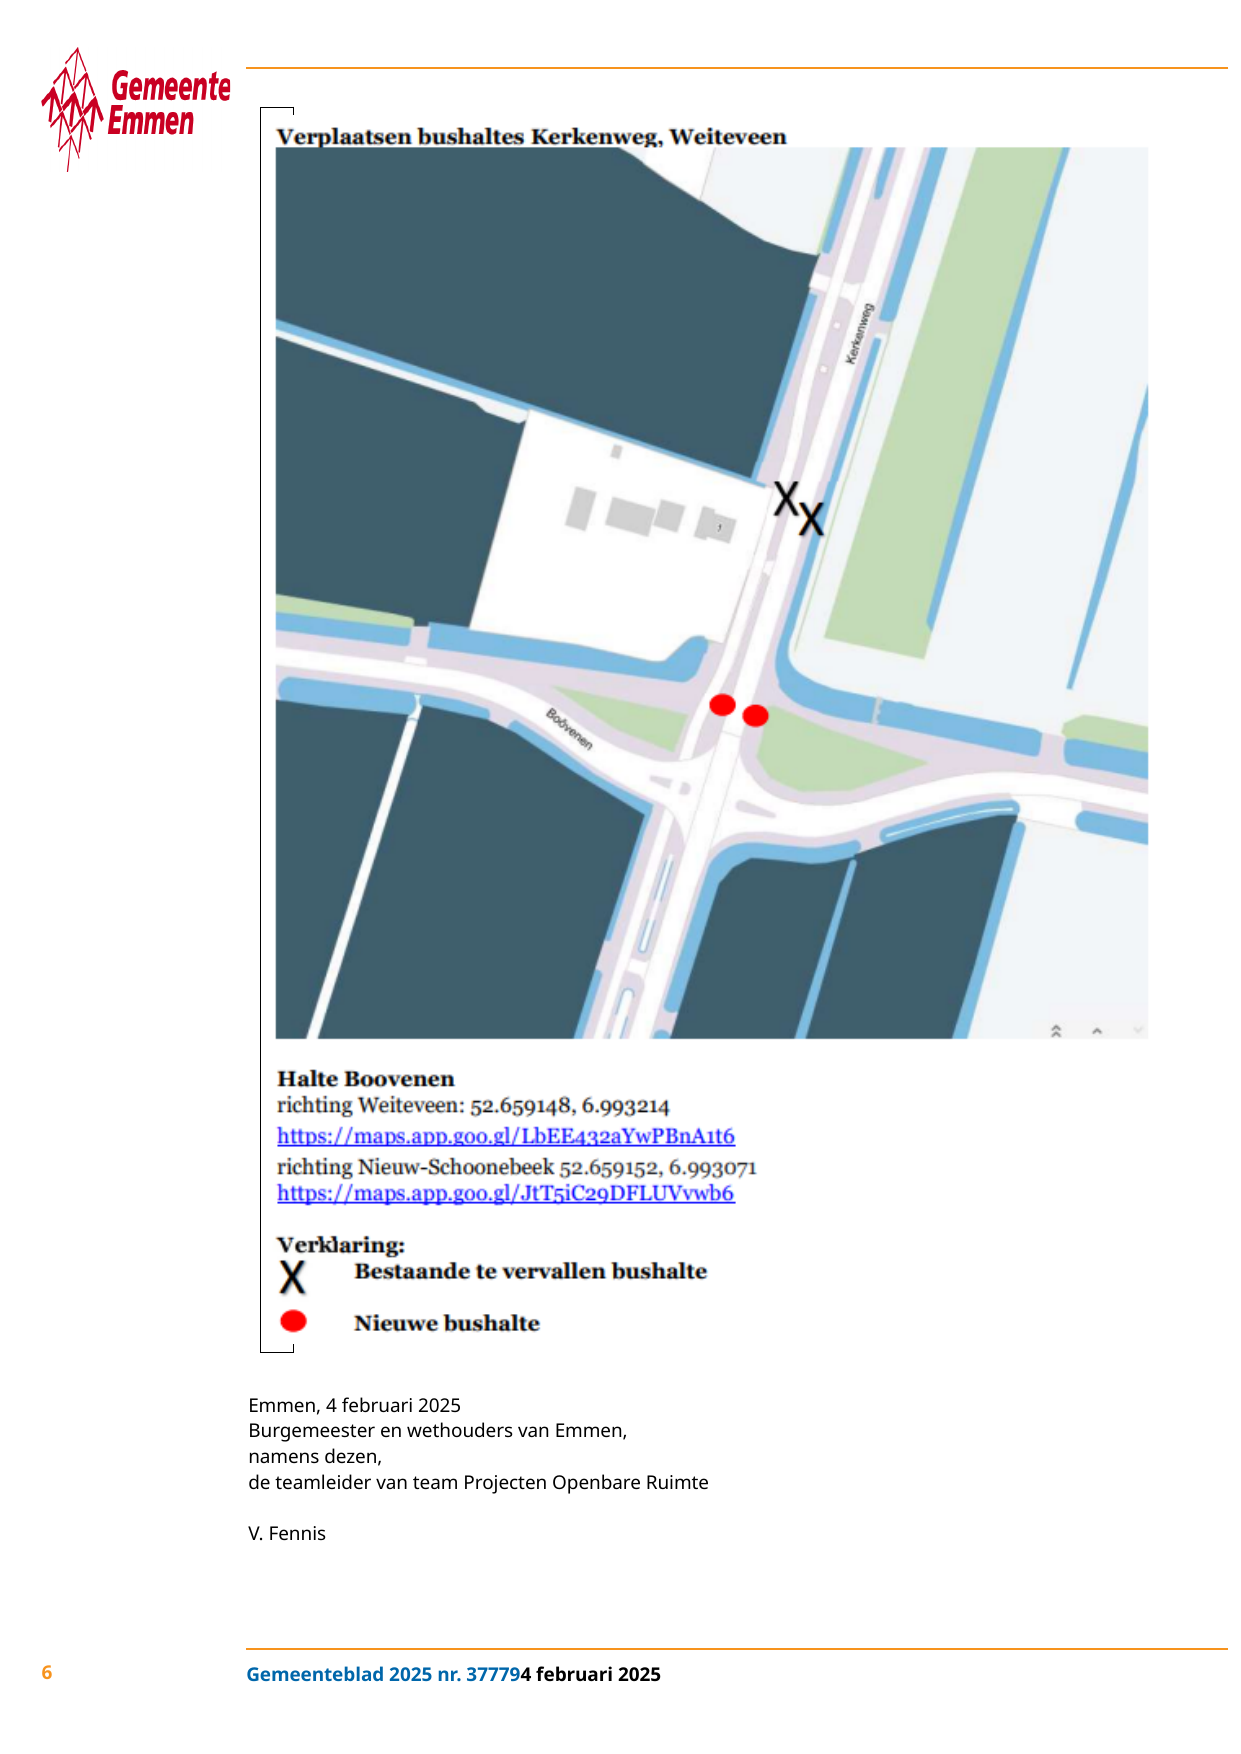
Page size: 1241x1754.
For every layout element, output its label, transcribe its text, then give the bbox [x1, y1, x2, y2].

text Burgemeester en wethouders van Emmen, [248, 1418, 1152, 1443]
picture [268, 115, 1155, 1344]
picture [41, 47, 231, 172]
text Emmen, 4 februari 2025 [248, 1392, 1152, 1418]
text V. Fennis [248, 1521, 1152, 1546]
text de teamleider van team Projecten Openbare Ruimte [248, 1469, 1152, 1495]
text namens dezen, [248, 1443, 1152, 1469]
